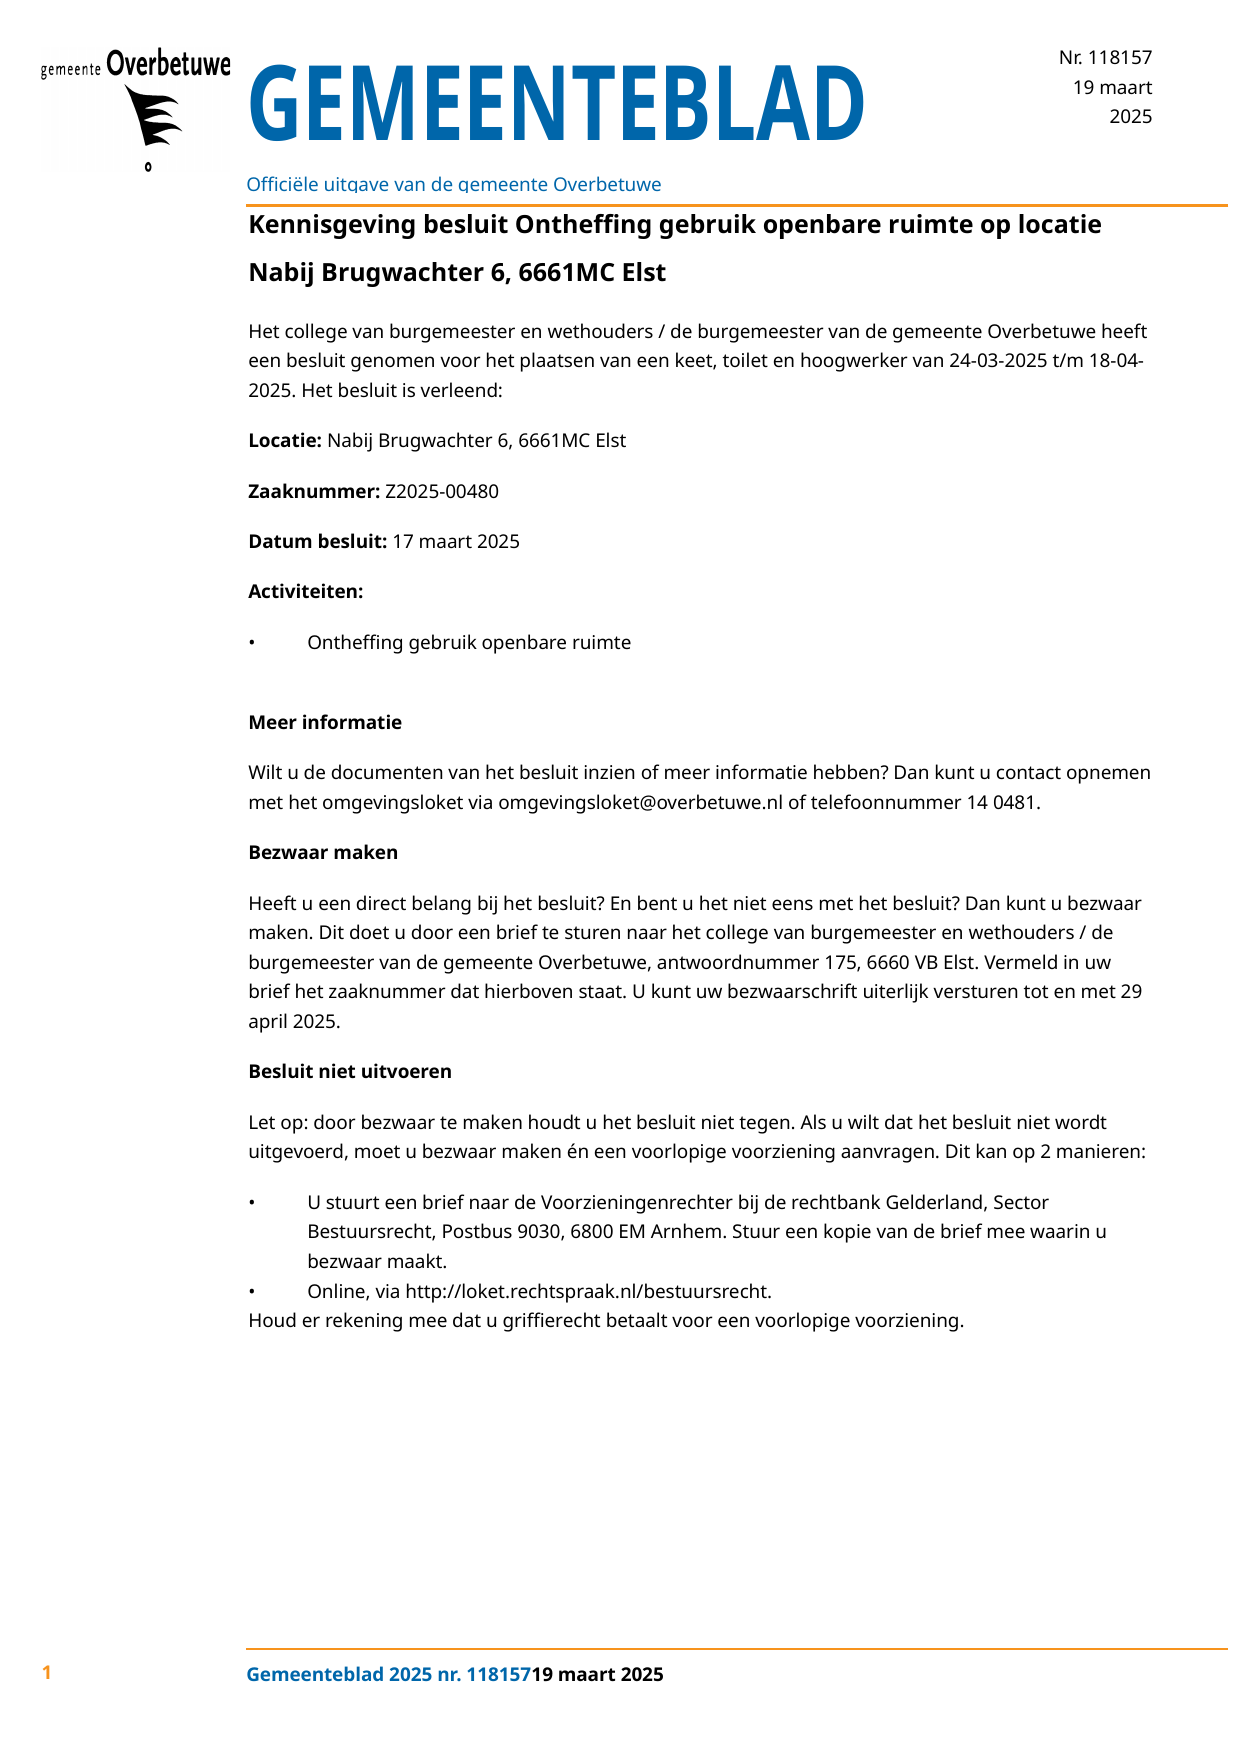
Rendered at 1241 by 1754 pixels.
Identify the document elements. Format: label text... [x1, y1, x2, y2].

text Meer informatie [248, 709, 1152, 735]
text Heeft u een direct belang bij het besluit? En bent u het niet eens met het besluit? Dan kunt u bezwaar maken. Dit doet u door een brief te sturen naar het college van burgemeester en wethouders / de burgemeester van de gemeente Overbetuwe, antwoordnummer 175, 6660 VB Elst. Vermeld in uw brief het zaaknummer dat hierboven staat. U kunt uw bezwaarschrift uiterlijk versturen tot en met 29 april 2025. [248, 890, 1152, 1034]
list U stuurt een brief naar de Voorzieningenrechter bij de rechtbank Gelderland, Sector Bestuursrecht, Postbus 9030, 6800 EM Arnhem. Stuur een kopie van de brief mee waarin u bezwaar maakt. [248, 1189, 1152, 1274]
text Zaaknummer: Z2025-00480 [248, 478, 1152, 504]
text Let op: door bezwaar te maken houdt u het besluit niet tegen. Als u wilt dat het besluit niet wordt uitgevoerd, moet u bezwaar maken én een voorlopige voorziening aanvragen. Dit kan op 2 manieren: [248, 1109, 1152, 1164]
picture [41, 47, 231, 172]
text Wilt u de documenten van het besluit inzien of meer informatie hebben? Dan kunt u contact opnemen met het omgevingsloket via omgevingsloket@overbetuwe.nl of telefoonnummer 14 0481. [248, 759, 1152, 815]
list Ontheffing gebruik openbare ruimte [248, 629, 1152, 655]
text Locatie: Nabij Brugwachter 6, 6661MC Elst [248, 427, 1152, 453]
list Online, via http://loket.rechtspraak.nl/bestuursrecht. [248, 1278, 1152, 1304]
text Datum besluit: 17 maart 2025 [248, 528, 1152, 554]
text Kennisgeving besluit Ontheffing gebruik openbare ruimte op locatie Nabij Brugwachter 6, 6661MC Elst [248, 207, 1152, 288]
text Houd er rekening mee dat u griffierecht betaalt voor een voorlopige voorziening. [248, 1307, 1152, 1333]
text Besluit niet uitvoeren [248, 1059, 1152, 1084]
text Het college van burgemeester en wethouders / de burgemeester van de gemeente Overbetuwe heeft een besluit genomen voor het plaatsen van een keet, toilet en hoogwerker van 24-03-2025 t/m 18-04-2025. Het besluit is verleend: [248, 318, 1152, 403]
text Activiteiten: [248, 579, 1152, 604]
text Bezwaar maken [248, 839, 1152, 865]
